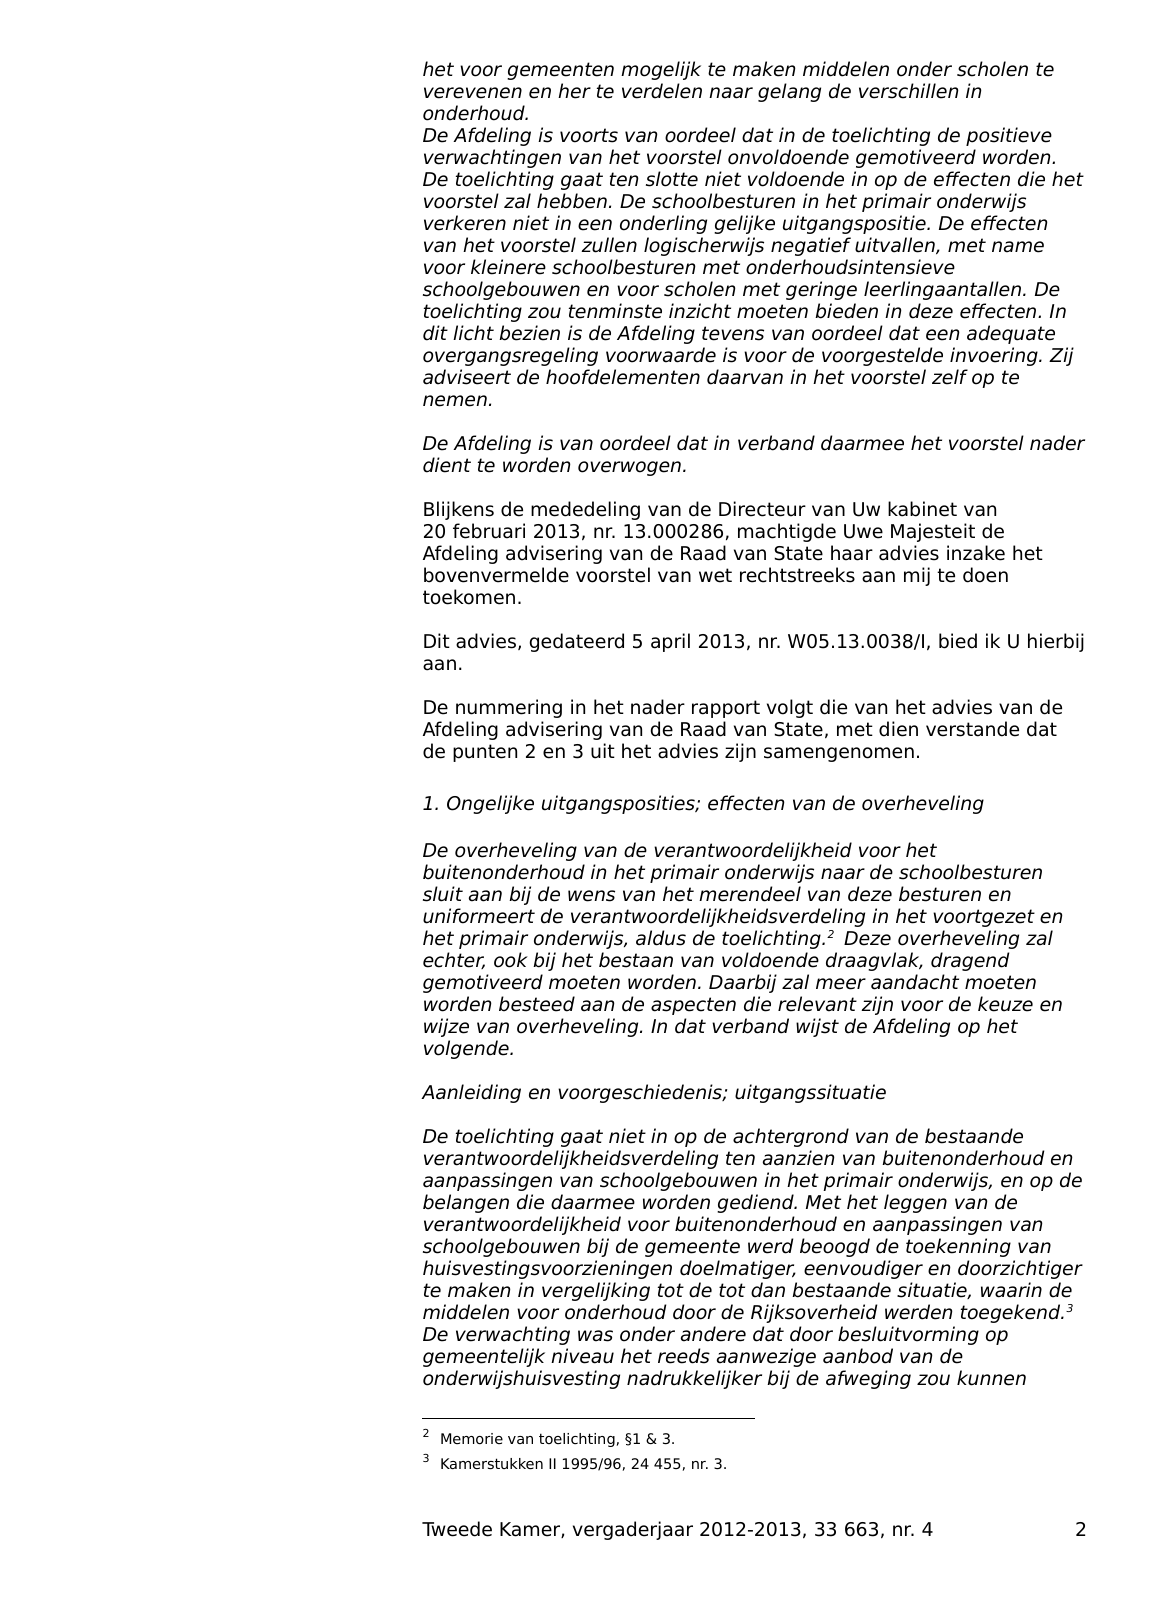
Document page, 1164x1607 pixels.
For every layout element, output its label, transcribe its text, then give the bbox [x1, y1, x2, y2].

text De Afdeling is van oordeel dat in verband daarmee het voorstel nader dient te worden overwogen. [422, 433, 1087, 477]
text Kamerstukken II 1995/96, 24 455, nr. 3. [422, 1452, 1087, 1474]
text Memorie van toelichting, §1 & 3. [422, 1427, 1087, 1449]
text De Afdeling is voorts van oordeel dat in de toelichting de positieve verwachtingen van het voorstel onvoldoende gemotiveerd worden. De toelichting gaat ten slotte niet voldoende in op de effecten die het voorstel zal hebben. De schoolbesturen in het primair onderwijs verkeren niet in een onderling gelijke uitgangspositie. De effecten van het voorstel zullen logischerwijs negatief uitvallen, met name voor kleinere schoolbesturen met onderhoudsintensieve schoolgebouwen en voor scholen met geringe leerlingaantallen. De toelichting zou tenminste inzicht moeten bieden in deze effecten. In dit licht bezien is de Afdeling tevens van oordeel dat een adequate overgangsregeling voorwaarde is voor de voorgestelde invoering. Zij adviseert de hoofdelementen daarvan in het voorstel zelf op te nemen. [422, 125, 1087, 411]
text het voor gemeenten mogelijk te maken middelen onder scholen te verevenen en her te verdelen naar gelang de verschillen in onderhoud. [422, 59, 1087, 125]
text De nummering in het nader rapport volgt die van het advies van de Afdeling advisering van de Raad van State, met dien verstande dat de punten 2 en 3 uit het advies zijn samengenomen. [422, 697, 1087, 763]
text Blijkens de mededeling van de Directeur van Uw kabinet van 20 februari 2013, nr. 13.000286, machtigde Uwe Majesteit de Afdeling advisering van de Raad van State haar advies inzake het bovenvermelde voorstel van wet rechtstreeks aan mij te doen toekomen. [422, 499, 1087, 609]
text De toelichting gaat niet in op de achtergrond van de bestaande verantwoordelijkheidsverdeling ten aanzien van buitenonderhoud en aanpassingen van schoolgebouwen in het primair onderwijs, en op de belangen die daarmee worden gediend. Met het leggen van de verantwoordelijkheid voor buitenonderhoud en aanpassingen van schoolgebouwen bij de gemeente werd beoogd de toekenning van huisvestingsvoorzieningen doelmatiger, eenvoudiger en doorzichtiger te maken in vergelijking tot de tot dan bestaande situatie, waarin de middelen voor onderhoud door de Rijksoverheid werden toegekend. De verwachting was onder andere dat door besluitvorming op gemeentelijk niveau het reeds aanwezige aanbod van de onderwijshuisvesting nadrukkelijker bij de afweging zou kunnen [422, 1126, 1087, 1390]
text De overheveling van de verantwoordelijkheid voor het buitenonderhoud in het primair onderwijs naar de schoolbesturen sluit aan bij de wens van het merendeel van deze besturen en uniformeert de verantwoordelijkheidsverdeling in het voortgezet en het primair onderwijs, aldus de toelichting. Deze overheveling zal echter, ook bij het bestaan van voldoende draagvlak, dragend gemotiveerd moeten worden. Daarbij zal meer aandacht moeten worden besteed aan de aspecten die relevant zijn voor de keuze en wijze van overheveling. In dat verband wijst de Afdeling op het volgende. [422, 840, 1087, 1060]
text Dit advies, gedateerd 5 april 2013, nr. W05.13.0038/I, bied ik U hierbij aan. [422, 631, 1087, 675]
subtitle Aanleiding en voorgeschiedenis; uitgangssituatie [422, 1082, 1087, 1104]
subtitle 1. Ongelijke uitgangsposities; effecten van de overheveling [422, 793, 1087, 815]
